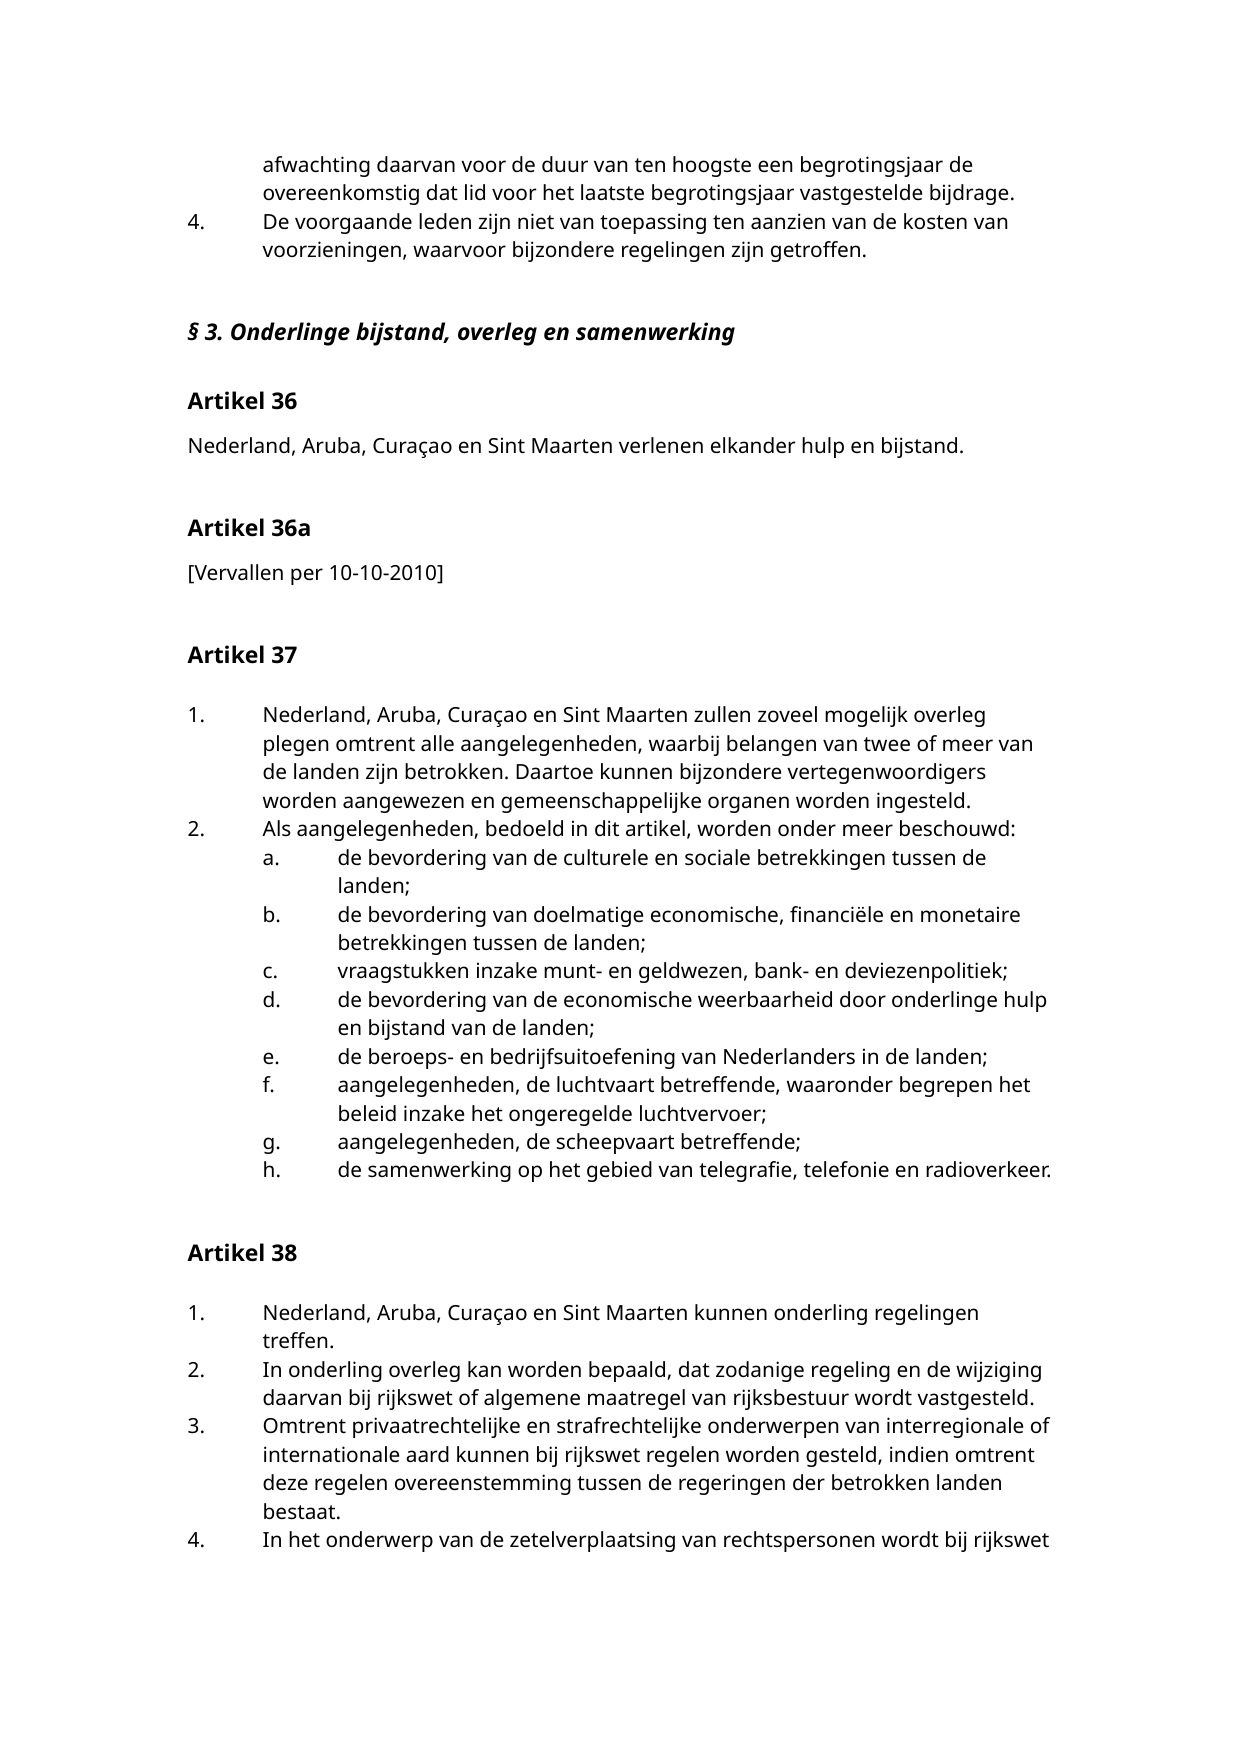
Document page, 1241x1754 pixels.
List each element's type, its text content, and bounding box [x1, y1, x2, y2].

list de bevordering van de culturele en sociale betrekkingen tussen de landen; [262, 843, 1053, 900]
list Als aangelegenheden, bedoeld in dit artikel, worden onder meer beschouwd: [187, 814, 1053, 843]
list de bevordering van de economische weerbaarheid door onderlinge hulp en bijstand van de landen; [262, 985, 1053, 1042]
list Omtrent privaatrechtelijke en strafrechtelijke onderwerpen van interregionale of internationale aard kunnen bij rijkswet regelen worden gesteld, indien omtrent deze regelen overeenstemming tussen de regeringen der betrokken landen bestaat. [187, 1412, 1053, 1525]
list Nederland, Aruba, Curaçao en Sint Maarten kunnen onderling regelingen treffen. [187, 1298, 1053, 1355]
list de samenwerking op het gebied van telegrafie, telefonie en radioverkeer. [262, 1156, 1053, 1184]
list de beroeps- en bedrijfsuitoefening van Nederlanders in de landen; [262, 1042, 1053, 1070]
list In onderling overleg kan worden bepaald, dat zodanige regeling en de wijziging daarvan bij rijkswet of algemene maatregel van rijksbestuur wordt vastgesteld. [187, 1355, 1053, 1412]
text [Vervallen per 10-10-2010] [187, 558, 1053, 587]
list In het onderwerp van de zetelverplaatsing van rechtspersonen wordt bij rijkswet [187, 1525, 1053, 1554]
subtitle Artikel 37 [187, 639, 1053, 671]
list Nederland, Aruba, Curaçao en Sint Maarten zullen zoveel mogelijk overleg plegen omtrent alle aangelegenheden, waarbij belangen van twee of meer van de landen zijn betrokken. Daartoe kunnen bijzondere vertegenwoordigers worden aangewezen en gemeenschappelijke organen worden ingesteld. [187, 701, 1053, 814]
subtitle Artikel 38 [187, 1237, 1053, 1268]
list de bevordering van doelmatige economische, financiële en monetaire betrekkingen tussen de landen; [262, 900, 1053, 957]
subtitle § 3. Onderlinge bijstand, overleg en samenwerking [187, 316, 1053, 347]
text Nederland, Aruba, Curaçao en Sint Maarten verlenen elkander hulp en bijstand. [187, 431, 1053, 460]
list aangelegenheden, de luchtvaart betreffende, waaronder begrepen het beleid inzake het ongeregelde luchtvervoer; [262, 1070, 1053, 1127]
list afwachting daarvan voor de duur van ten hoogste een begrotingsjaar de overeenkomstig dat lid voor het laatste begrotingsjaar vastgestelde bijdrage. [187, 150, 1053, 207]
list aangelegenheden, de scheepvaart betreffende; [262, 1127, 1053, 1156]
subtitle Artikel 36 [187, 385, 1053, 416]
list vraagstukken inzake munt- en geldwezen, bank- en deviezenpolitiek; [262, 957, 1053, 985]
list De voorgaande leden zijn niet van toepassing ten aanzien van de kosten van voorzieningen, waarvoor bijzondere regelingen zijn getroffen. [187, 207, 1053, 264]
subtitle Artikel 36a [187, 512, 1053, 543]
